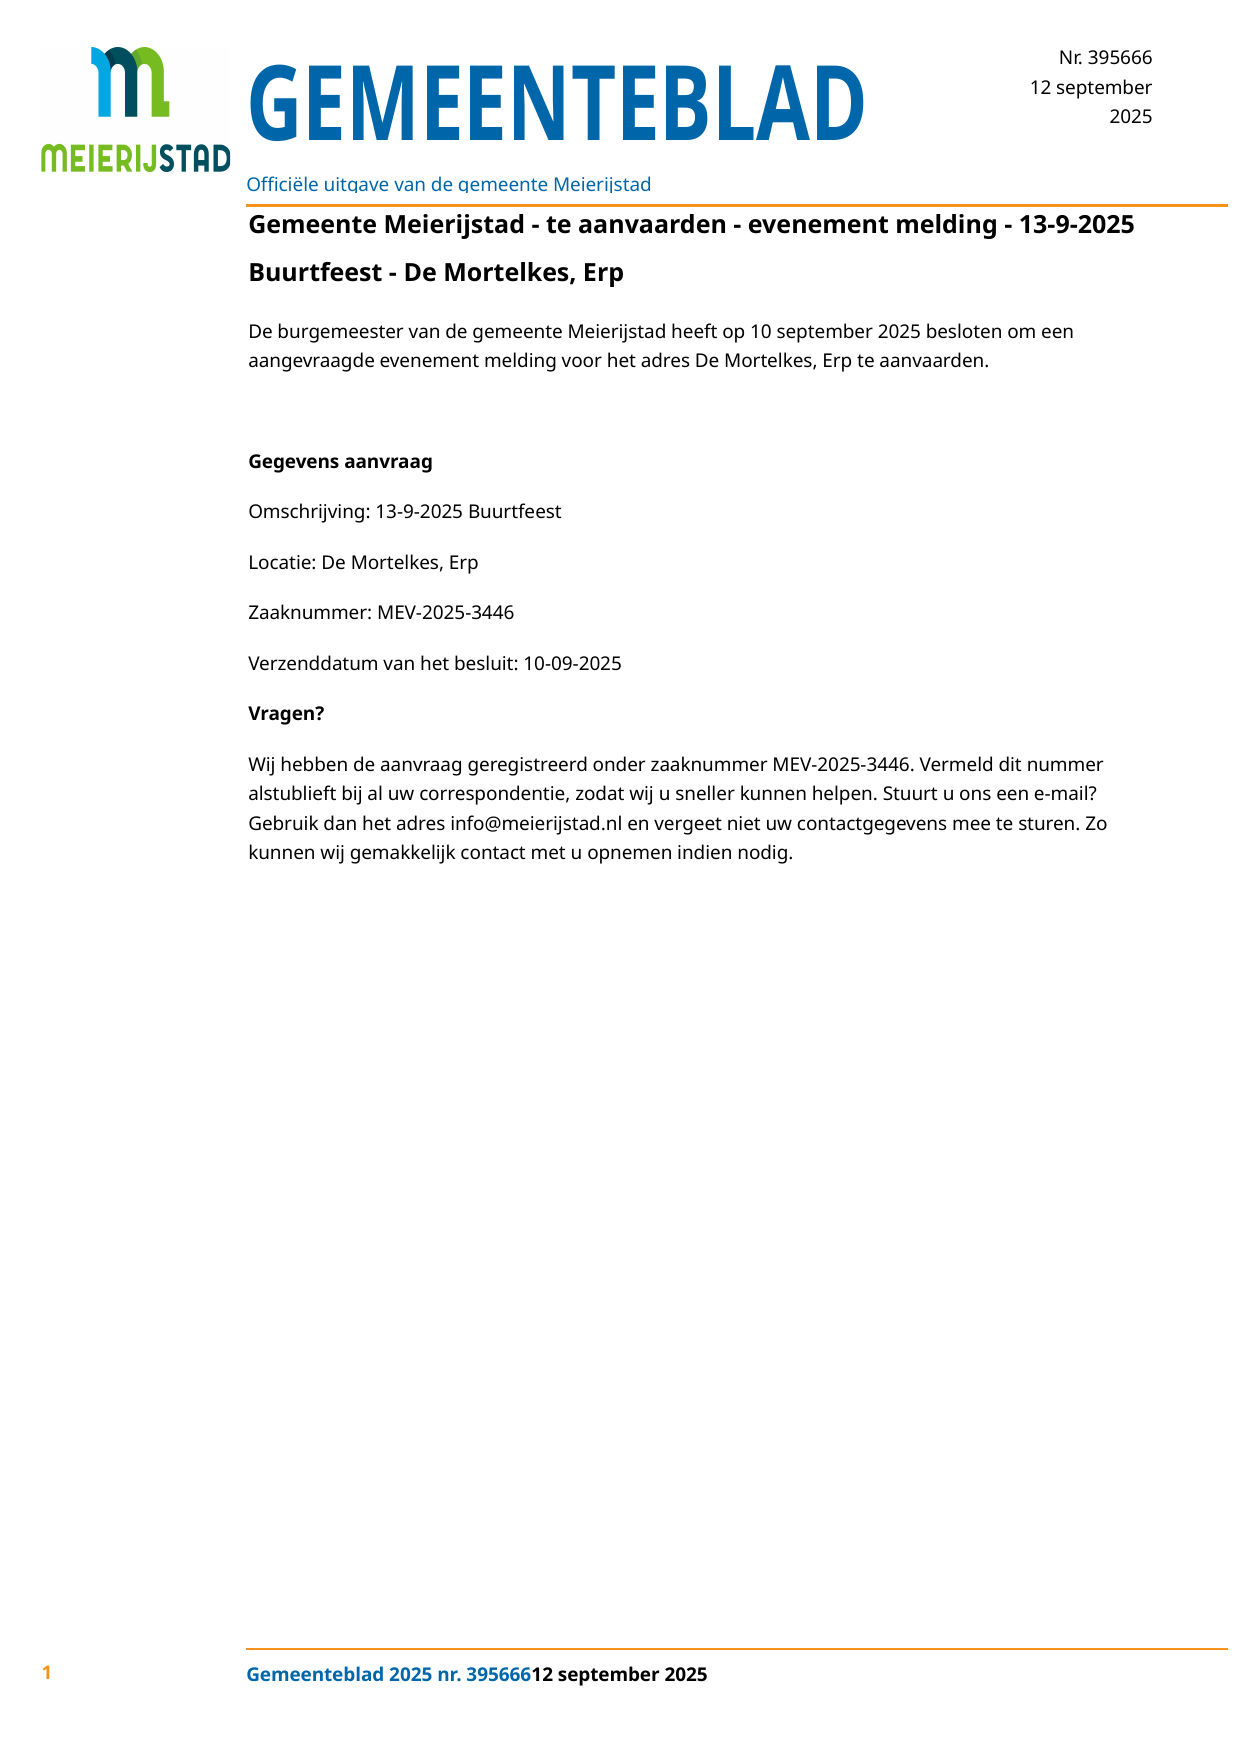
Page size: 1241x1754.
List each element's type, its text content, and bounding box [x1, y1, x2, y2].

text De burgemeester van de gemeente Meierijstad heeft op 10 september 2025 besloten om een aangevraagde evenement melding voor het adres De Mortelkes, Erp te aanvaarden. [248, 318, 1152, 373]
text Omschrijving: 13-9-2025 Buurtfeest [248, 499, 1152, 524]
text Gemeente Meierijstad - te aanvaarden - evenement melding - 13-9-2025 Buurtfeest - De Mortelkes, Erp [248, 207, 1152, 288]
text Wij hebben de aanvraag geregistreerd onder zaaknummer MEV-2025-3446. Vermeld dit nummer alstublieft bij al uw correspondentie, zodat wij u sneller kunnen helpen. Stuurt u ons een e-mail? Gebruik dan het adres info@meierijstad.nl en vergeet niet uw contactgegevens mee te sturen. Zo kunnen wij gemakkelijk contact met u opnemen indien nodig. [248, 751, 1152, 865]
text Zaaknummer: MEV-2025-3446 [248, 599, 1152, 625]
text Locatie: De Mortelkes, Erp [248, 549, 1152, 575]
text Vragen? [248, 700, 1152, 726]
picture [41, 47, 231, 172]
text Verzenddatum van het besluit: 10-09-2025 [248, 650, 1152, 676]
text Gegevens aanvraag [248, 448, 1152, 474]
